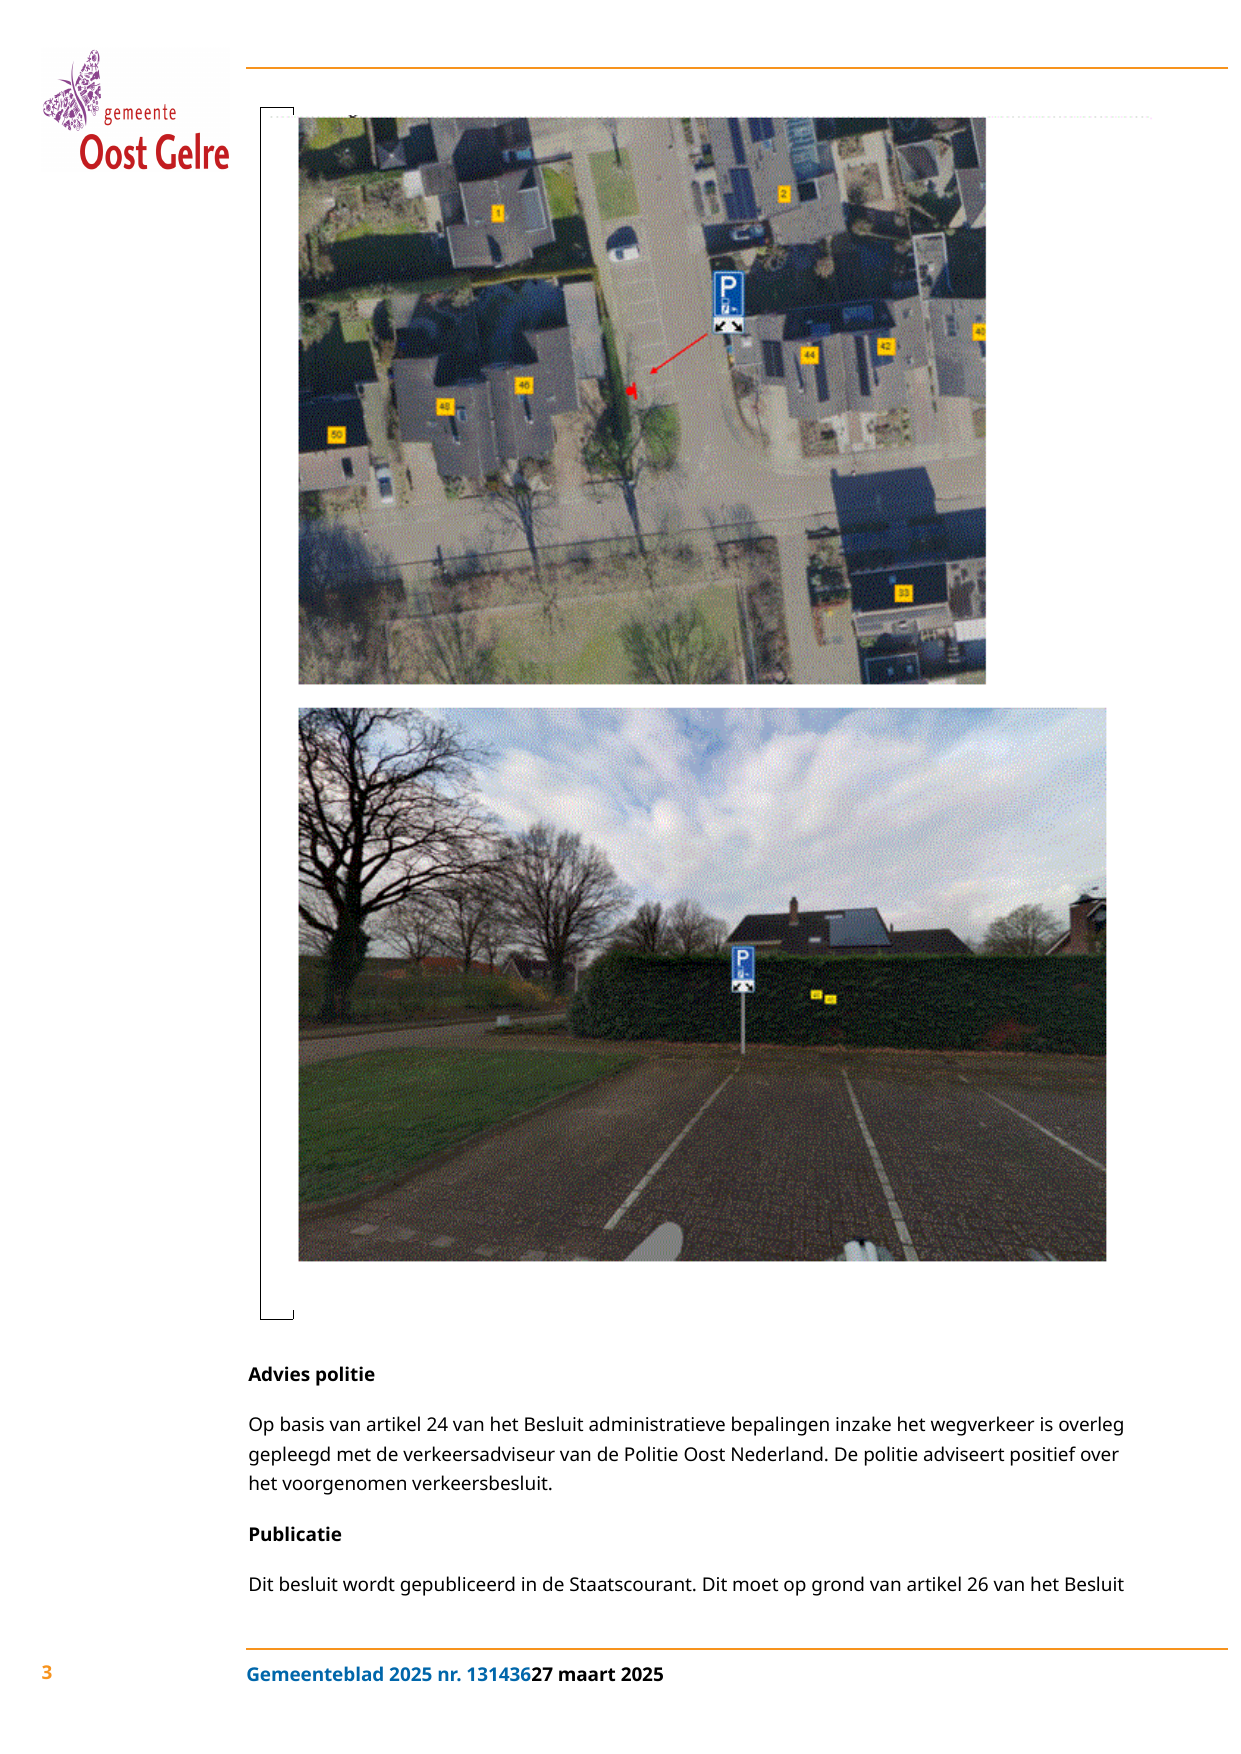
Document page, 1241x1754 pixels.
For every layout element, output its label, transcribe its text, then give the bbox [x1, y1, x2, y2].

picture [41, 47, 231, 172]
text Dit besluit wordt gepubliceerd in de Staatscourant. Dit moet op grond van artikel 26 van het Besluit [248, 1571, 1152, 1597]
text Op basis van artikel 24 van het Besluit administratieve bepalingen inzake het wegverkeer is overleg gepleegd met de verkeersadviseur van de Politie Oost Nederland. De politie adviseert positief over het voorgenomen verkeersbesluit. [248, 1411, 1152, 1496]
text Publicatie [248, 1521, 1152, 1547]
picture [268, 115, 1155, 1310]
text Advies politie [248, 1361, 1152, 1387]
